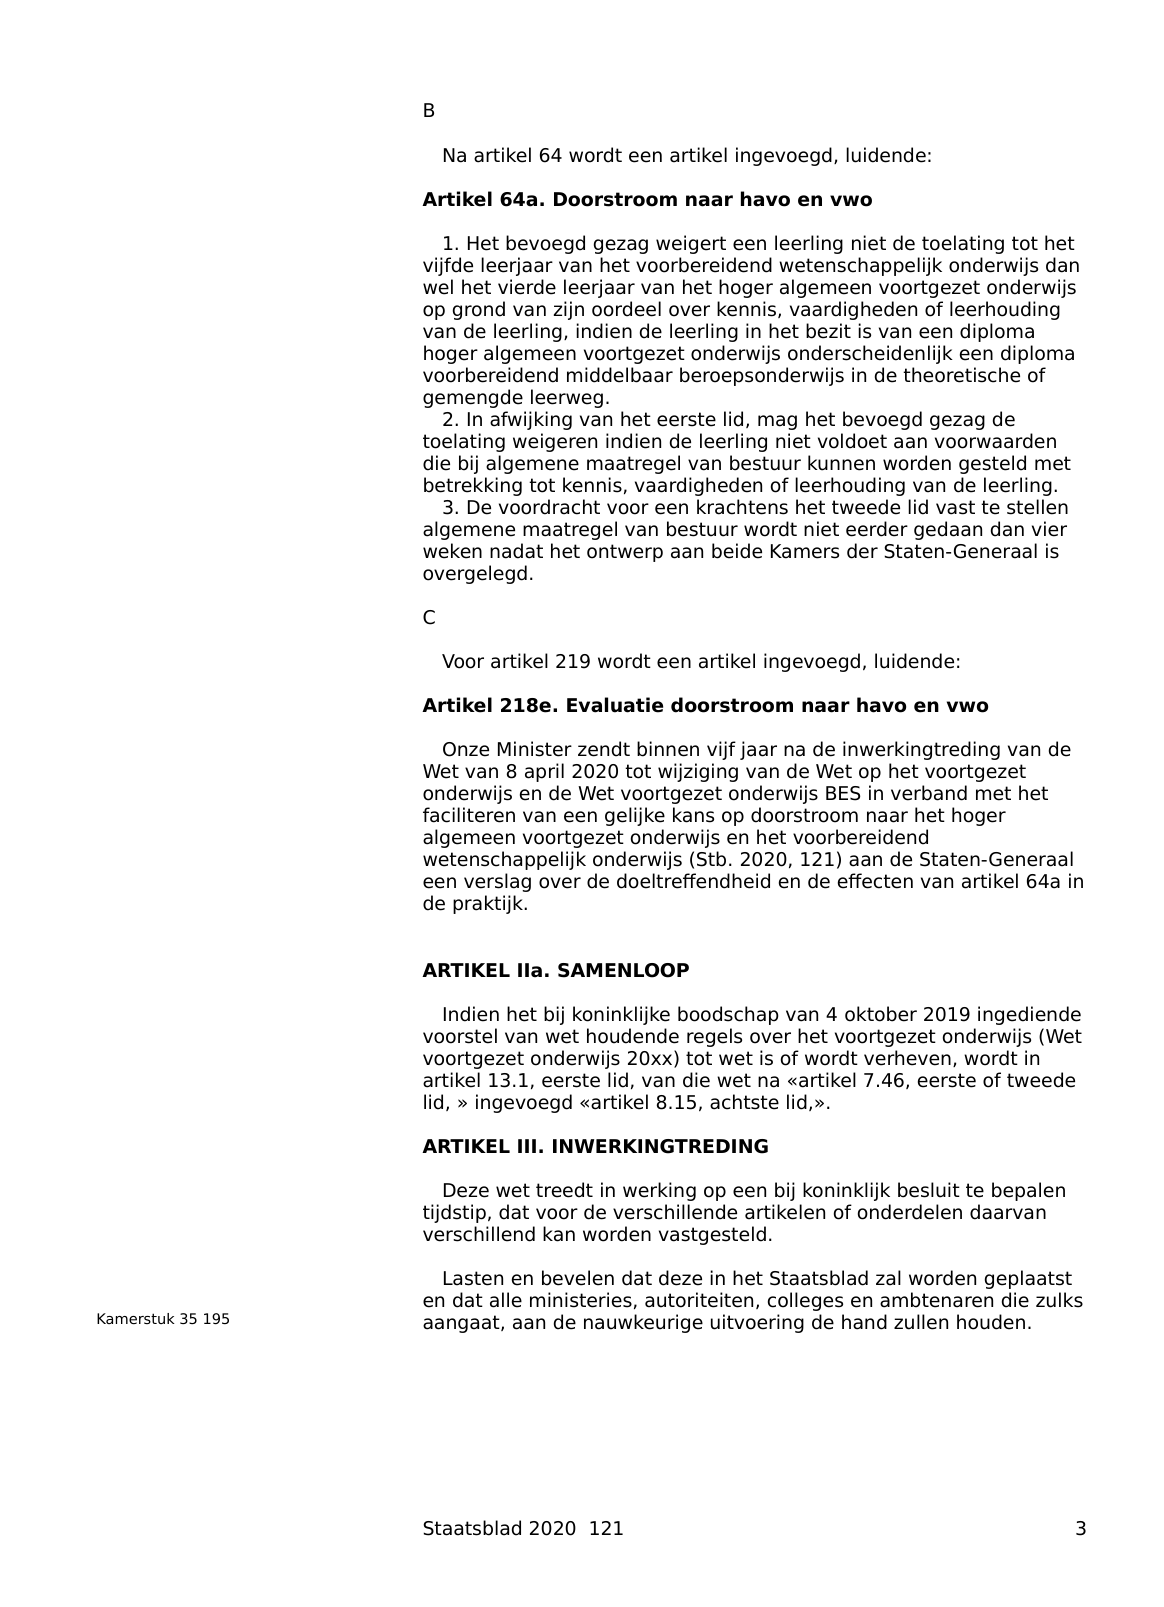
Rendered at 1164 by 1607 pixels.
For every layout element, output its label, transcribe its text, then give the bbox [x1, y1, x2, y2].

subtitle ARTIKEL IIa. SAMENLOOP [422, 959, 1087, 981]
text Voor artikel 219 wordt een artikel ingevoegd, luidende: [422, 651, 1087, 673]
text 2. In afwijking van het eerste lid, mag het bevoegd gezag de toelating weigeren indien de leerling niet voldoet aan voorwaarden die bij algemene maatregel van bestuur kunnen worden gesteld met betrekking tot kennis, vaardigheden of leerhouding van de leerling. [422, 409, 1087, 497]
text Deze wet treedt in werking op een bij koninklijk besluit te bepalen tijdstip, dat voor de verschillende artikelen of onderdelen daarvan verschillend kan worden vastgesteld. [422, 1180, 1087, 1246]
text Kamerstuk 35 195 [77, 1311, 396, 1328]
text Lasten en bevelen dat deze in het Staatsblad zal worden geplaatst en dat alle ministeries, autoriteiten, colleges en ambtenaren die zulks aangaat, aan de nauwkeurige uitvoering de hand zullen houden. [422, 1268, 1087, 1334]
text 1. Het bevoegd gezag weigert een leerling niet de toelating tot het vijfde leerjaar van het voorbereidend wetenschappelijk onderwijs dan wel het vierde leerjaar van het hoger algemeen voortgezet onderwijs op grond van zijn oordeel over kennis, vaardigheden of leerhouding van de leerling, indien de leerling in het bezit is van een diploma hoger algemeen voortgezet onderwijs onderscheidenlijk een diploma voorbereidend middelbaar beroepsonderwijs in de theoretische of gemengde leerweg. [422, 233, 1087, 409]
subtitle ARTIKEL III. INWERKINGTREDING [422, 1136, 1087, 1158]
text Onze Minister zendt binnen vijf jaar na de inwerkingtreding van de Wet van 8 april 2020 tot wijziging van de Wet op het voortgezet onderwijs en de Wet voortgezet onderwijs BES in verband met het faciliteren van een gelijke kans op doorstroom naar het hoger algemeen voortgezet onderwijs en het voorbereidend wetenschappelijk onderwijs (Stb. 2020, 121) aan de Staten-Generaal een verslag over de doeltreffendheid en de effecten van artikel 64a in de praktijk. [422, 739, 1087, 915]
text B [422, 100, 1087, 122]
subtitle Artikel 64a. Doorstroom naar havo en vwo [422, 189, 1087, 211]
text Na artikel 64 wordt een artikel ingevoegd, luidende: [422, 144, 1087, 167]
subtitle Artikel 218e. Evaluatie doorstroom naar havo en vwo [422, 695, 1087, 717]
text Indien het bij koninklijke boodschap van 4 oktober 2019 ingediende voorstel van wet houdende regels over het voortgezet onderwijs (Wet voortgezet onderwijs 20xx) tot wet is of wordt verheven, wordt in artikel 13.1, eerste lid, van die wet na «artikel 7.46, eerste of tweede lid, » ingevoegd «artikel 8.15, achtste lid,». [422, 1004, 1087, 1113]
text C [422, 607, 1087, 629]
text 3. De voordracht voor een krachtens het tweede lid vast te stellen algemene maatregel van bestuur wordt niet eerder gedaan dan vier weken nadat het ontwerp aan beide Kamers der Staten-Generaal is overgelegd. [422, 497, 1087, 584]
